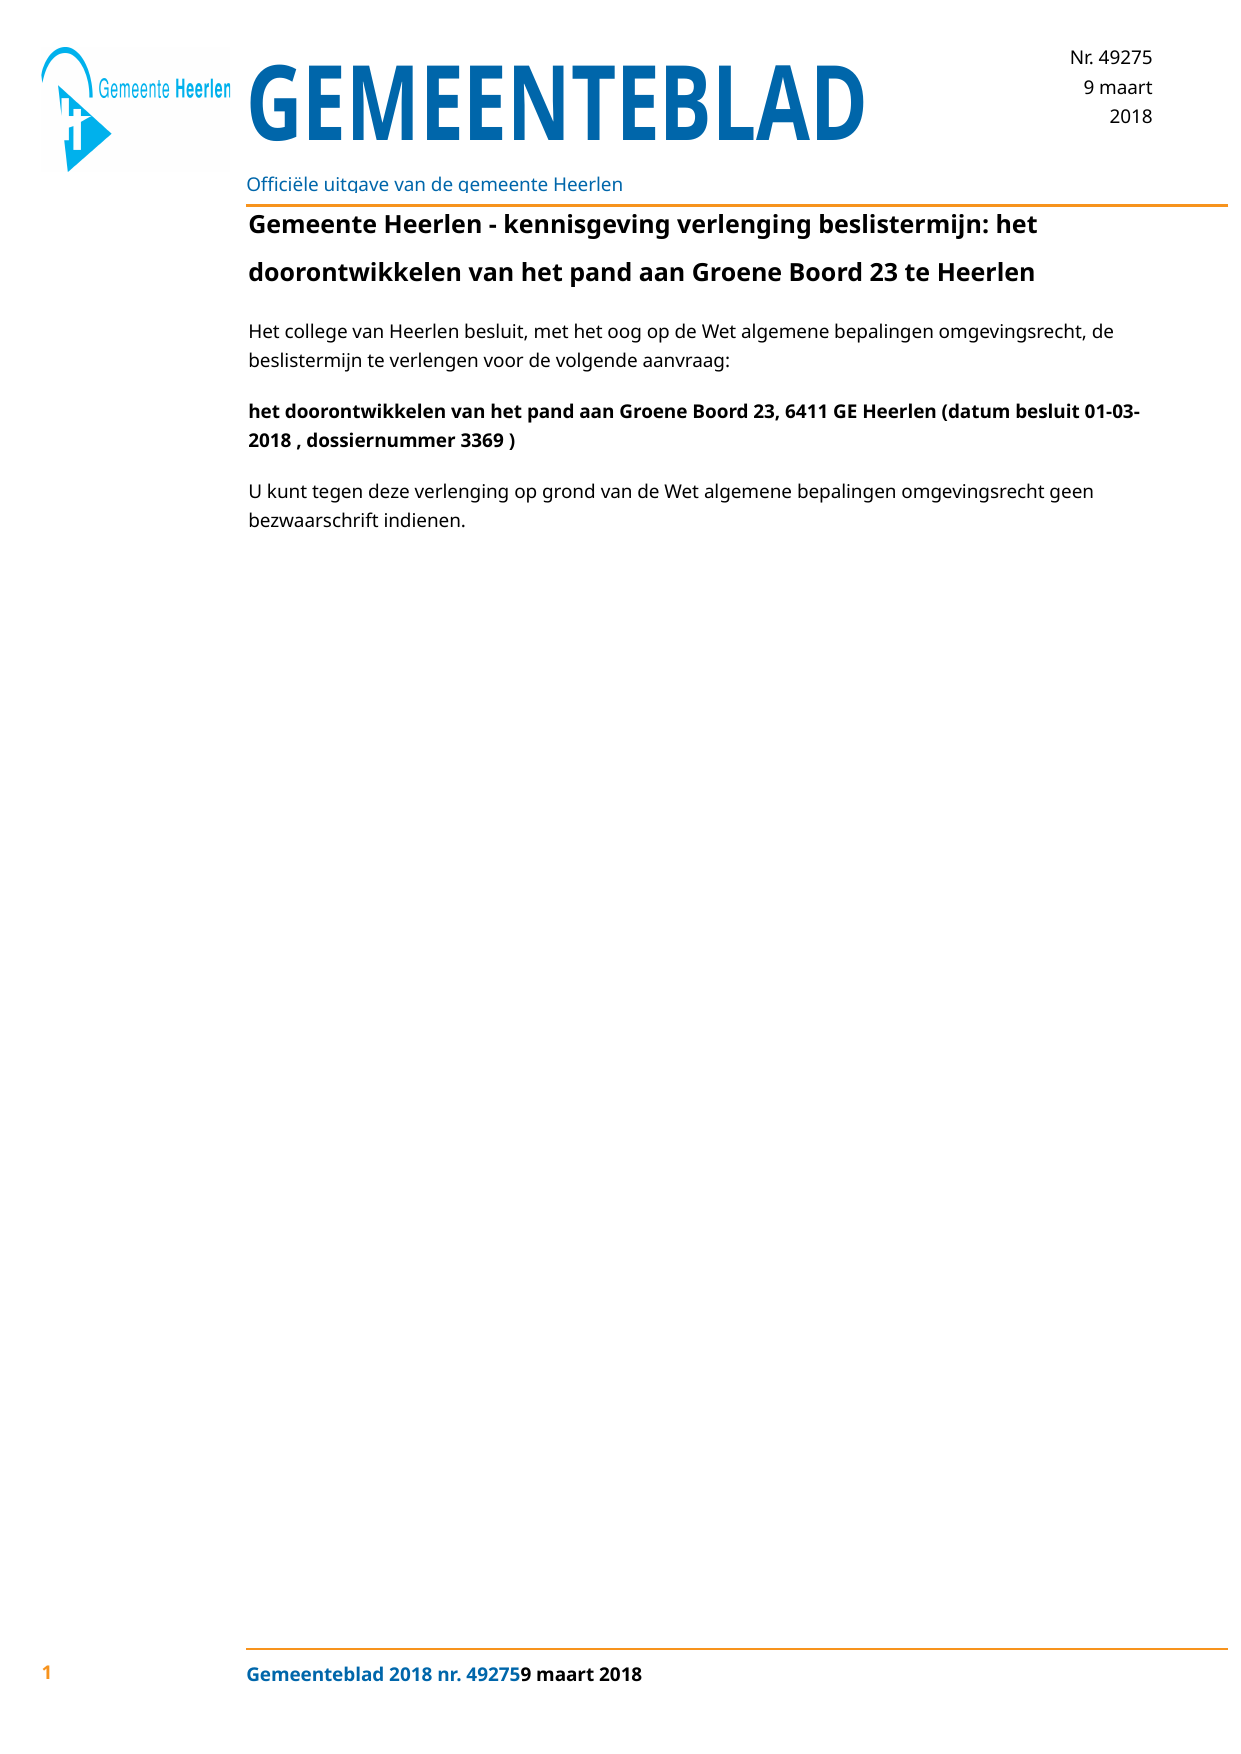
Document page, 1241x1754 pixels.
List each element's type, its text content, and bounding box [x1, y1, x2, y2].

text Gemeente Heerlen - kennisgeving verlenging beslistermijn: het doorontwikkelen van het pand aan Groene Boord 23 te Heerlen [248, 207, 1152, 288]
text Het college van Heerlen besluit, met het oog op de Wet algemene bepalingen omgevingsrecht, de beslistermijn te verlengen voor de volgende aanvraag: [248, 318, 1152, 373]
text het doorontwikkelen van het pand aan Groene Boord 23, 6411 GE Heerlen (datum besluit 01-03-2018 , dossiernummer 3369 ) [248, 398, 1152, 453]
picture [41, 47, 231, 172]
text U kunt tegen deze verlenging op grond van de Wet algemene bepalingen omgevingsrecht geen bezwaarschrift indienen. [248, 478, 1152, 533]
picture [41, 47, 58, 70]
